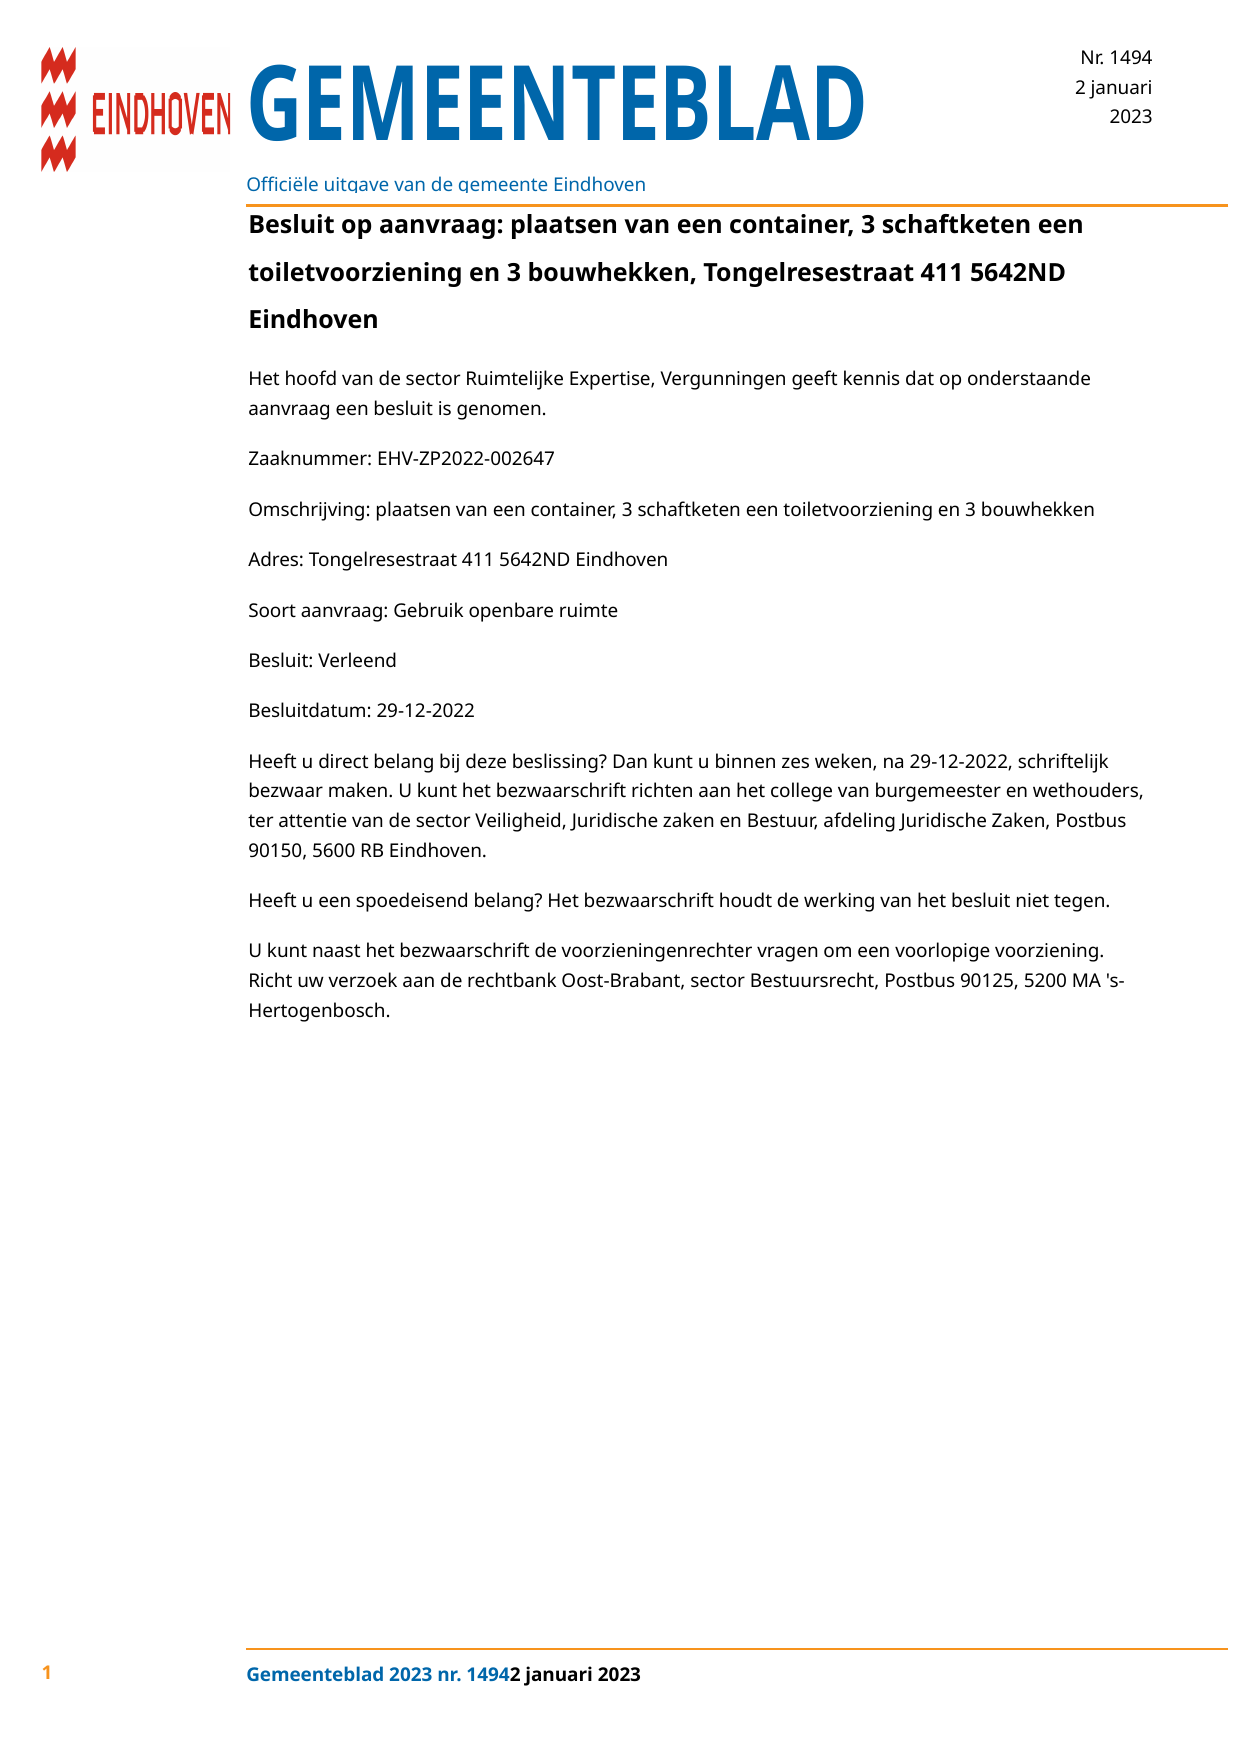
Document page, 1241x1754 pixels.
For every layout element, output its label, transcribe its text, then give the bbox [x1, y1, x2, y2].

text Het hoofd van de sector Ruimtelijke Expertise, Vergunningen geeft kennis dat op onderstaande aanvraag een besluit is genomen. [248, 366, 1152, 421]
text Zaaknummer: EHV-ZP2022-002647 [248, 446, 1152, 471]
text Heeft u een spoedeisend belang? Het bezwaarschrift houdt de werking van het besluit niet tegen. [248, 887, 1152, 913]
text Besluitdatum: 29-12-2022 [248, 698, 1152, 723]
text Omschrijving: plaatsen van een container, 3 schaftketen een toiletvoorziening en 3 bouwhekken [248, 496, 1152, 522]
text Besluit: Verleend [248, 647, 1152, 673]
picture [41, 47, 231, 172]
text Adres: Tongelresestraat 411 5642ND Eindhoven [248, 546, 1152, 572]
text Soort aanvraag: Gebruik openbare ruimte [248, 597, 1152, 622]
text Heeft u direct belang bij deze beslissing? Dan kunt u binnen zes weken, na 29-12-2022, schriftelijk bezwaar maken. U kunt het bezwaarschrift richten aan het college van burgemeester en wethouders, ter attentie van de sector Veiligheid, Juridische zaken en Bestuur, afdeling Juridische Zaken, Postbus 90150, 5600 RB Eindhoven. [248, 748, 1152, 862]
text U kunt naast het bezwaarschrift de voorzieningenrechter vragen om een voorlopige voorziening. Richt uw verzoek aan de rechtbank Oost-Brabant, sector Bestuursrecht, Postbus 90125, 5200 MA 's-Hertogenbosch. [248, 938, 1152, 1022]
text Besluit op aanvraag: plaatsen van een container, 3 schaftketen een toiletvoorziening en 3 bouwhekken, Tongelresestraat 411 5642ND Eindhoven [248, 207, 1152, 336]
